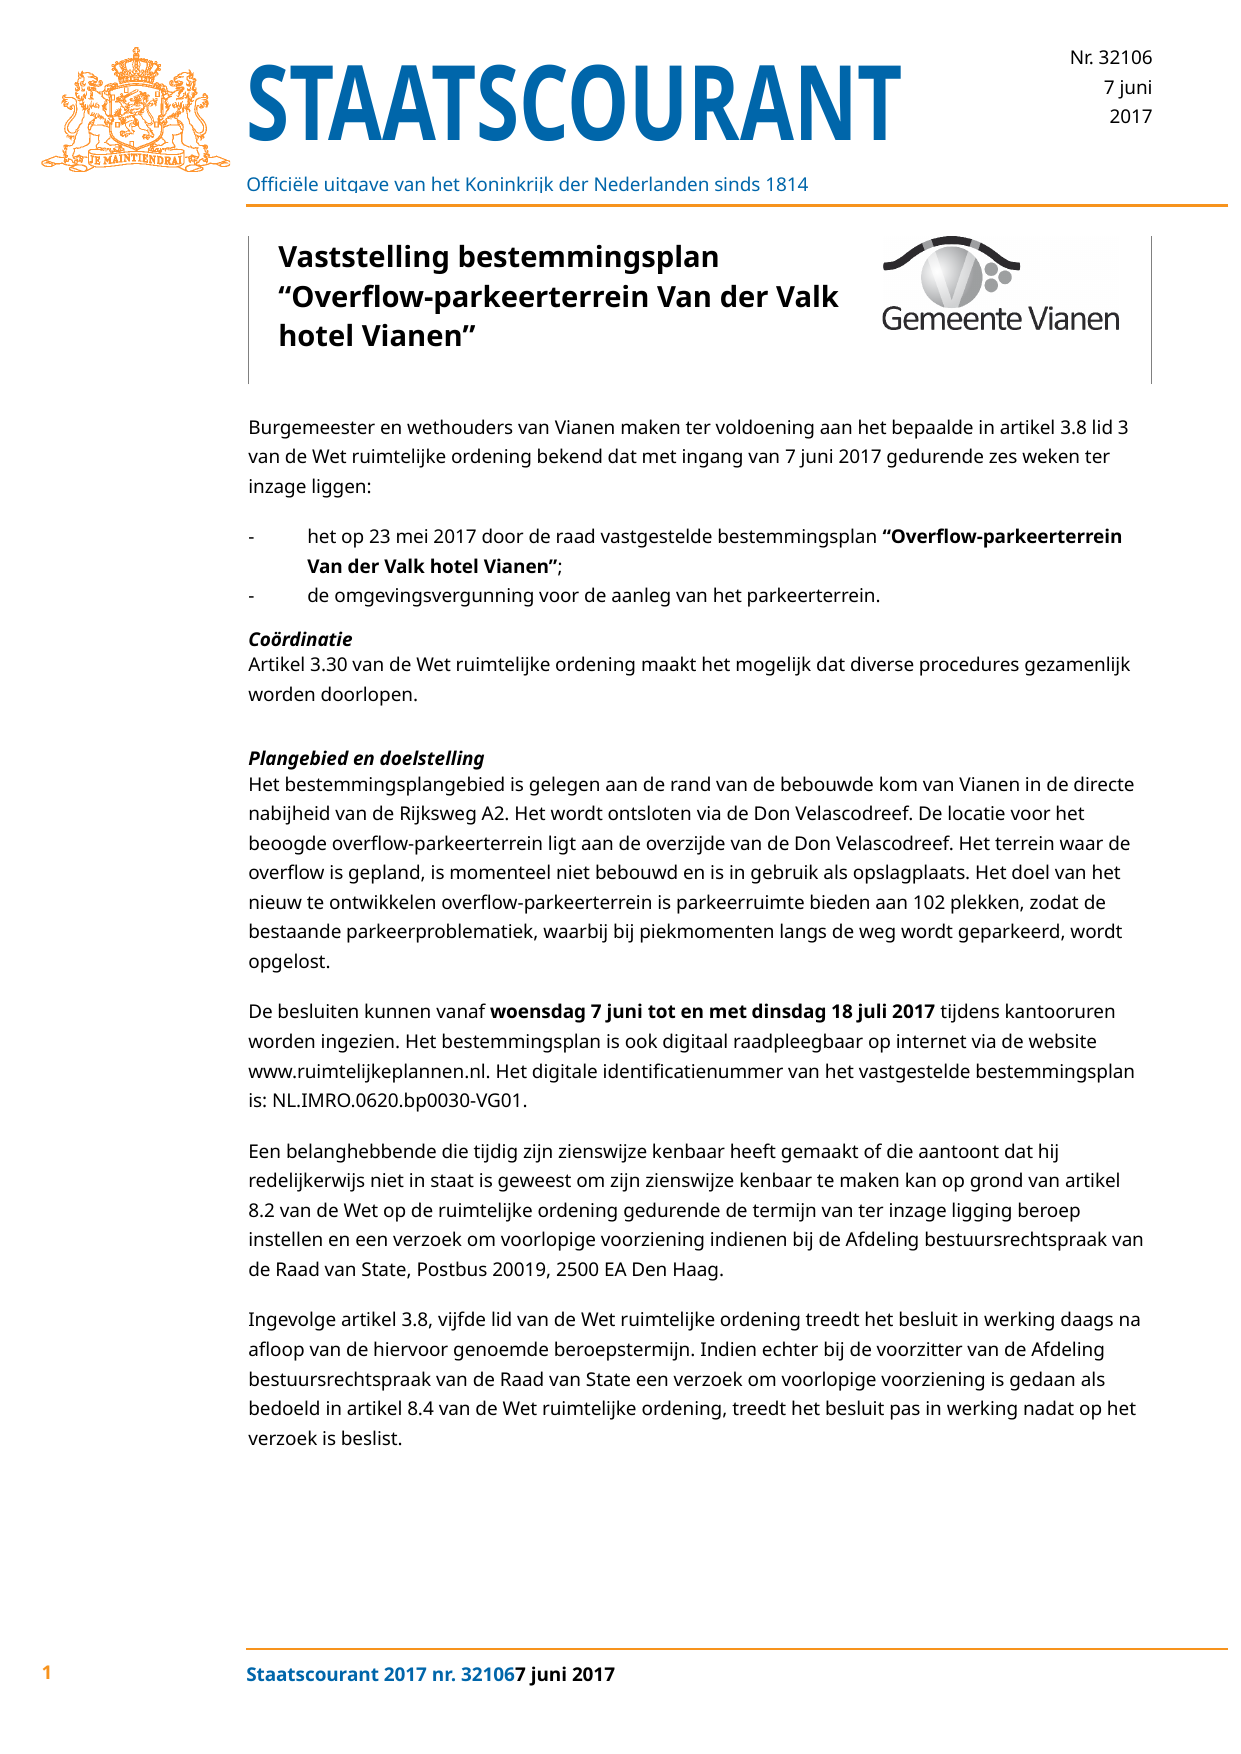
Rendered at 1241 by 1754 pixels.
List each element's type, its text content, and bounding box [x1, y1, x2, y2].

table_header [850, 236, 882, 329]
table_header [850, 330, 1151, 384]
table_header Vaststelling bestemmingsplan “Overflow-parkeerterrein Van der Valk hotel Vianen” [249, 236, 850, 384]
picture [882, 236, 1119, 330]
list de omgevingsvergunning voor de aanleg van het parkeerterrein. [248, 583, 1152, 608]
text Burgemeester en wethouders van Vianen maken ter voldoening aan het bepaalde in artikel 3.8 lid 3 van de Wet ruimtelijke ordening bekend dat met ingang van 7 juni 2017 gedurende zes weken ter inzage liggen: [248, 414, 1152, 499]
text Plangebied en doelstelling [248, 745, 1152, 771]
list het op 23 mei 2017 door de raad vastgestelde bestemmingsplan “Overflow-parkeerterrein Van der Valk hotel Vianen”; [248, 523, 1152, 579]
text Een belanghebbende die tijdig zijn zienswijze kenbaar heeft gemaakt of die aantoont dat hij redelijkerwijs niet in staat is geweest om zijn zienswijze kenbaar te maken kan op grond van artikel 8.2 van de Wet op de ruimtelijke ordening gedurende de termijn van ter inzage ligging beroep instellen en een verzoek om voorlopige voorziening indienen bij de Afdeling bestuursrechtspraak van de Raad van State, Postbus 20019, 2500 EA Den Haag. [248, 1138, 1152, 1282]
text Coördinatie [248, 626, 1152, 652]
text De besluiten kunnen vanaf woensdag 7 juni tot en met dinsdag 18 juli 2017 tijdens kantooruren worden ingezien. Het bestemmingsplan is ook digitaal raadpleegbaar op internet via de website www.ruimtelijkeplannen.nl. Het digitale identificatienummer van het vastgestelde bestemmingsplan is: NL.IMRO.0620.bp0030-VG01. [248, 999, 1152, 1113]
picture [41, 47, 231, 172]
text Het bestemmingsplangebied is gelegen aan de rand van de bebouwde kom van Vianen in de directe nabijheid van de Rijksweg A2. Het wordt ontsloten via de Don Velascodreef. De locatie voor het beoogde overflow-parkeerterrein ligt aan de overzijde van de Don Velascodreef. Het terrein waar de overflow is gepland, is momenteel niet bebouwd en is in gebruik als opslagplaats. Het doel van het nieuw te ontwikkelen overflow-parkeerterrein is parkeerruimte bieden aan 102 plekken, zodat de bestaande parkeerproblematiek, waarbij bij piekmomenten langs de weg wordt geparkeerd, wordt opgelost. [248, 771, 1152, 974]
table_header [1119, 236, 1151, 329]
text Artikel 3.30 van de Wet ruimtelijke ordening maakt het mogelijk dat diverse procedures gezamenlijk worden doorlopen. [248, 652, 1152, 707]
text Ingevolge artikel 3.8, vijfde lid van de Wet ruimtelijke ordening treedt het besluit in werking daags na afloop van de hiervoor genoemde beroepstermijn. Indien echter bij de voorzitter van de Afdeling bestuursrechtspraak van de Raad van State een verzoek om voorlopige voorziening is gedaan als bedoeld in artikel 8.4 van de Wet ruimtelijke ordening, treedt het besluit pas in werking nadat op het verzoek is beslist. [248, 1307, 1152, 1451]
